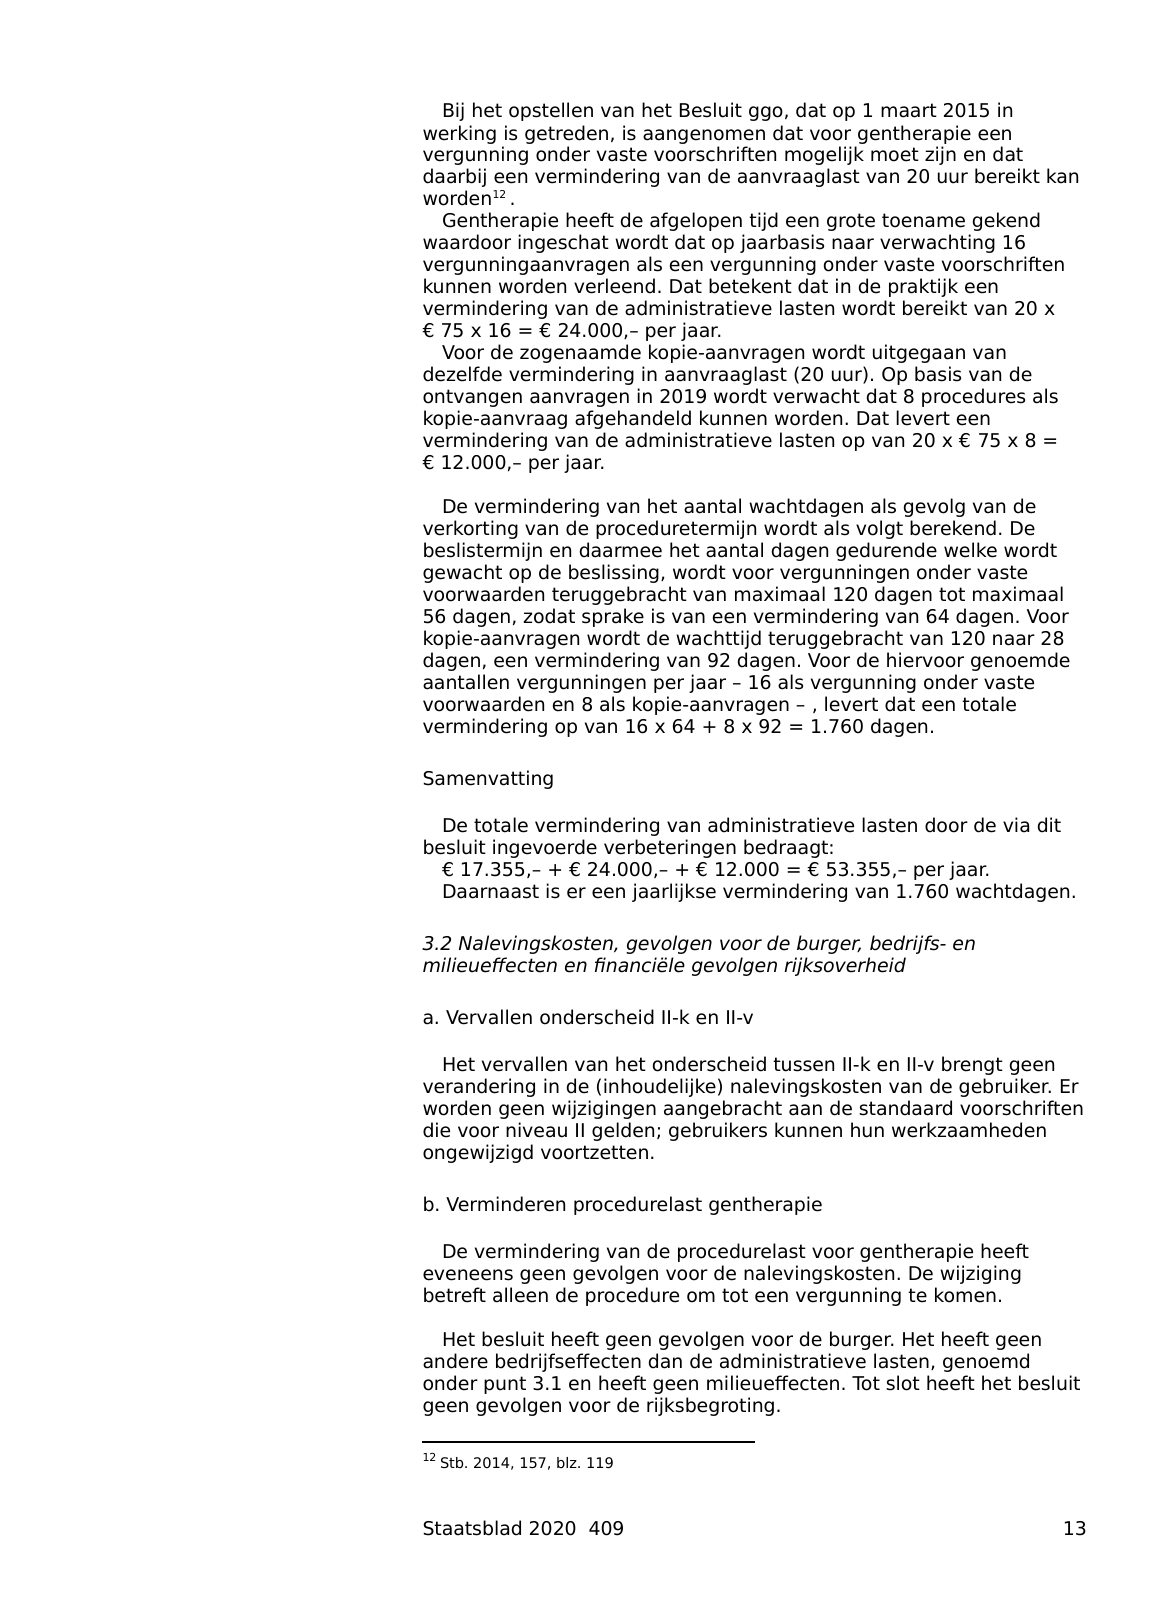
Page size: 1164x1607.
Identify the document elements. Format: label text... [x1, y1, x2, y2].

subtitle Samenvatting [422, 768, 1087, 790]
text De vermindering van de procedurelast voor gentherapie heeft eveneens geen gevolgen voor de nalevingskosten. De wijziging betreft alleen de procedure om tot een vergunning te komen. [422, 1241, 1087, 1307]
text Het besluit heeft geen gevolgen voor de burger. Het heeft geen andere bedrijfseffecten dan de administratieve lasten, genoemd onder punt 3.1 en heeft geen milieueffecten. Tot slot heeft het besluit geen gevolgen voor de rijksbegroting. [422, 1329, 1087, 1417]
text Gentherapie heeft de afgelopen tijd een grote toename gekend waardoor ingeschat wordt dat op jaarbasis naar verwachting 16 vergunningaanvragen als een vergunning onder vaste voorschriften kunnen worden verleend. Dat betekent dat in de praktijk een vermindering van de administratieve lasten wordt bereikt van 20 x € 75 x 16 = € 24.000,– per jaar. [422, 210, 1087, 342]
subtitle 3.2 Nalevingskosten, gevolgen voor de burger, bedrijfs- en milieueffecten en financiële gevolgen rijksoverheid [422, 933, 1087, 977]
text Daarnaast is er een jaarlijkse vermindering van 1.760 wachtdagen. [422, 881, 1087, 903]
text De totale vermindering van administratieve lasten door de via dit besluit ingevoerde verbeteringen bedraagt: [422, 815, 1087, 859]
text Het vervallen van het onderscheid tussen II-k en II-v brengt geen verandering in de (inhoudelijke) nalevingskosten van de gebruiker. Er worden geen wijzigingen aangebracht aan de standaard voorschriften die voor niveau II gelden; gebruikers kunnen hun werkzaamheden ongewijzigd voortzetten. [422, 1054, 1087, 1164]
text Bij het opstellen van het Besluit ggo, dat op 1 maart 2015 in werking is getreden, is aangenomen dat voor gentherapie een vergunning onder vaste voorschriften mogelijk moet zijn en dat daarbij een vermindering van de aanvraaglast van 20 uur bereikt kan worden. [422, 100, 1087, 210]
text Voor de zogenaamde kopie-aanvragen wordt uitgegaan van dezelfde vermindering in aanvraaglast (20 uur). Op basis van de ontvangen aanvragen in 2019 wordt verwacht dat 8 procedures als kopie-aanvraag afgehandeld kunnen worden. Dat levert een vermindering van de administratieve lasten op van 20 x € 75 x 8 = € 12.000,– per jaar. [422, 342, 1087, 474]
text De vermindering van het aantal wachtdagen als gevolg van de verkorting van de proceduretermijn wordt als volgt berekend. De beslistermijn en daarmee het aantal dagen gedurende welke wordt gewacht op de beslissing, wordt voor vergunningen onder vaste voorwaarden teruggebracht van maximaal 120 dagen tot maximaal 56 dagen, zodat sprake is van een vermindering van 64 dagen. Voor kopie-aanvragen wordt de wachttijd teruggebracht van 120 naar 28 dagen, een vermindering van 92 dagen. Voor de hiervoor genoemde aantallen vergunningen per jaar – 16 als vergunning onder vaste voorwaarden en 8 als kopie-aanvragen – , levert dat een totale vermindering op van 16 x 64 + 8 x 92 = 1.760 dagen. [422, 496, 1087, 738]
text € 17.355,– + € 24.000,– + € 12.000 = € 53.355,– per jaar. [422, 859, 1087, 881]
text Stb. 2014, 157, blz. 119 [422, 1451, 1087, 1473]
subtitle b. Verminderen procedurelast gentherapie [422, 1194, 1087, 1216]
subtitle a. Vervallen onderscheid II-k en II-v [422, 1007, 1087, 1029]
